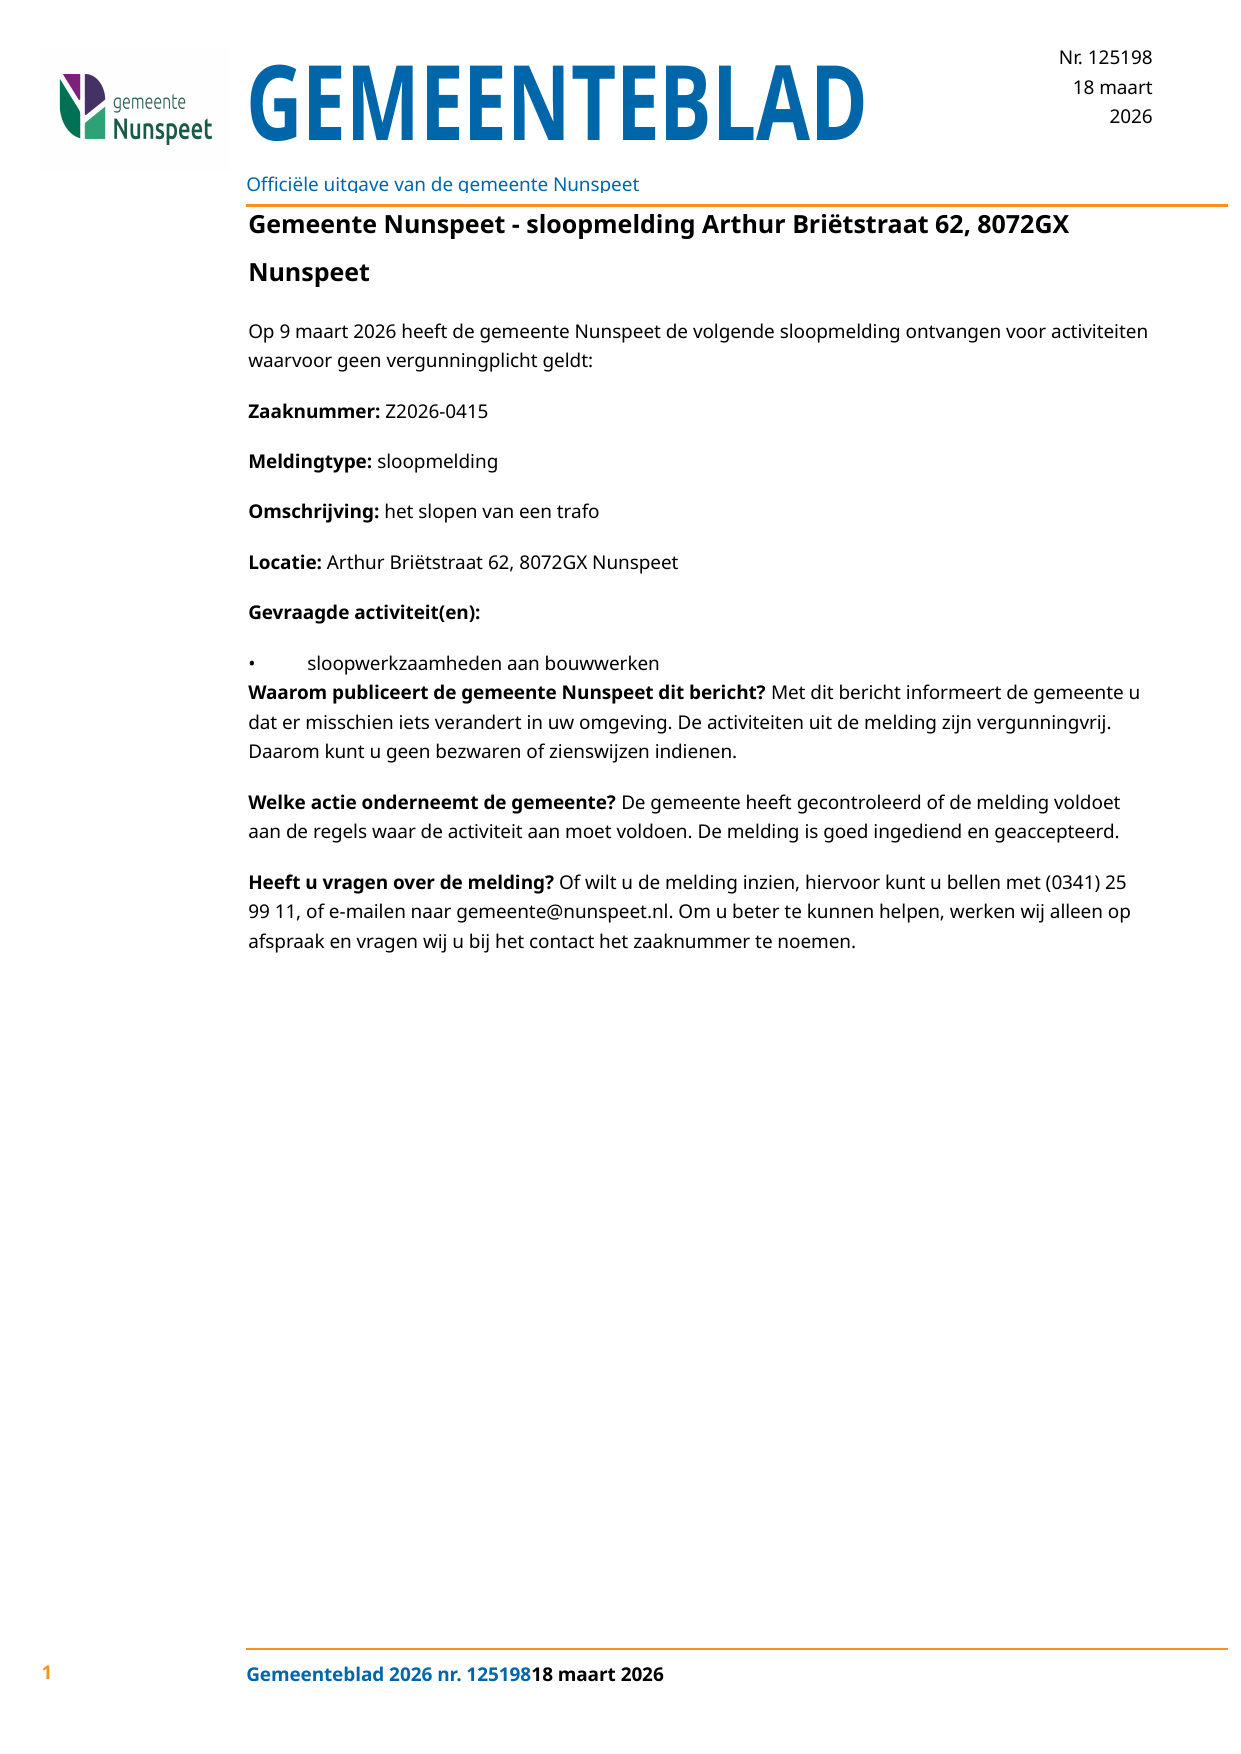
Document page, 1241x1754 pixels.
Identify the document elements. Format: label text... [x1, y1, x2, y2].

text Gemeente Nunspeet - sloopmelding Arthur Briëtstraat 62, 8072GX Nunspeet [248, 207, 1152, 288]
text Zaaknummer: Z2026-0415 [248, 398, 1152, 424]
text Waarom publiceert de gemeente Nunspeet dit bericht? Met dit bericht informeert de gemeente u dat er misschien iets verandert in uw omgeving. De activiteiten uit de melding zijn vergunningvrij. Daarom kunt u geen bezwaren of zienswijzen indienen. [248, 679, 1152, 764]
text Meldingtype: sloopmelding [248, 448, 1152, 474]
list sloopwerkzaamheden aan bouwwerken [248, 650, 1152, 676]
picture [41, 47, 231, 172]
text Heeft u vragen over de melding? Of wilt u de melding inzien, hiervoor kunt u bellen met (0341) 25 99 11, of e-mailen naar gemeente@nunspeet.nl. Om u beter te kunnen helpen, werken wij alleen op afspraak en vragen wij u bij het contact het zaaknummer te noemen. [248, 869, 1152, 954]
text Op 9 maart 2026 heeft de gemeente Nunspeet de volgende sloopmelding ontvangen voor activiteiten waarvoor geen vergunningplicht geldt: [248, 318, 1152, 373]
text Locatie: Arthur Briëtstraat 62, 8072GX Nunspeet [248, 549, 1152, 575]
text Gevraagde activiteit(en): [248, 599, 1152, 625]
text Omschrijving: het slopen van een trafo [248, 499, 1152, 524]
text Welke actie onderneemt de gemeente? De gemeente heeft gecontroleerd of de melding voldoet aan de regels waar de activiteit aan moet voldoen. De melding is goed ingediend en geaccepteerd. [248, 789, 1152, 844]
